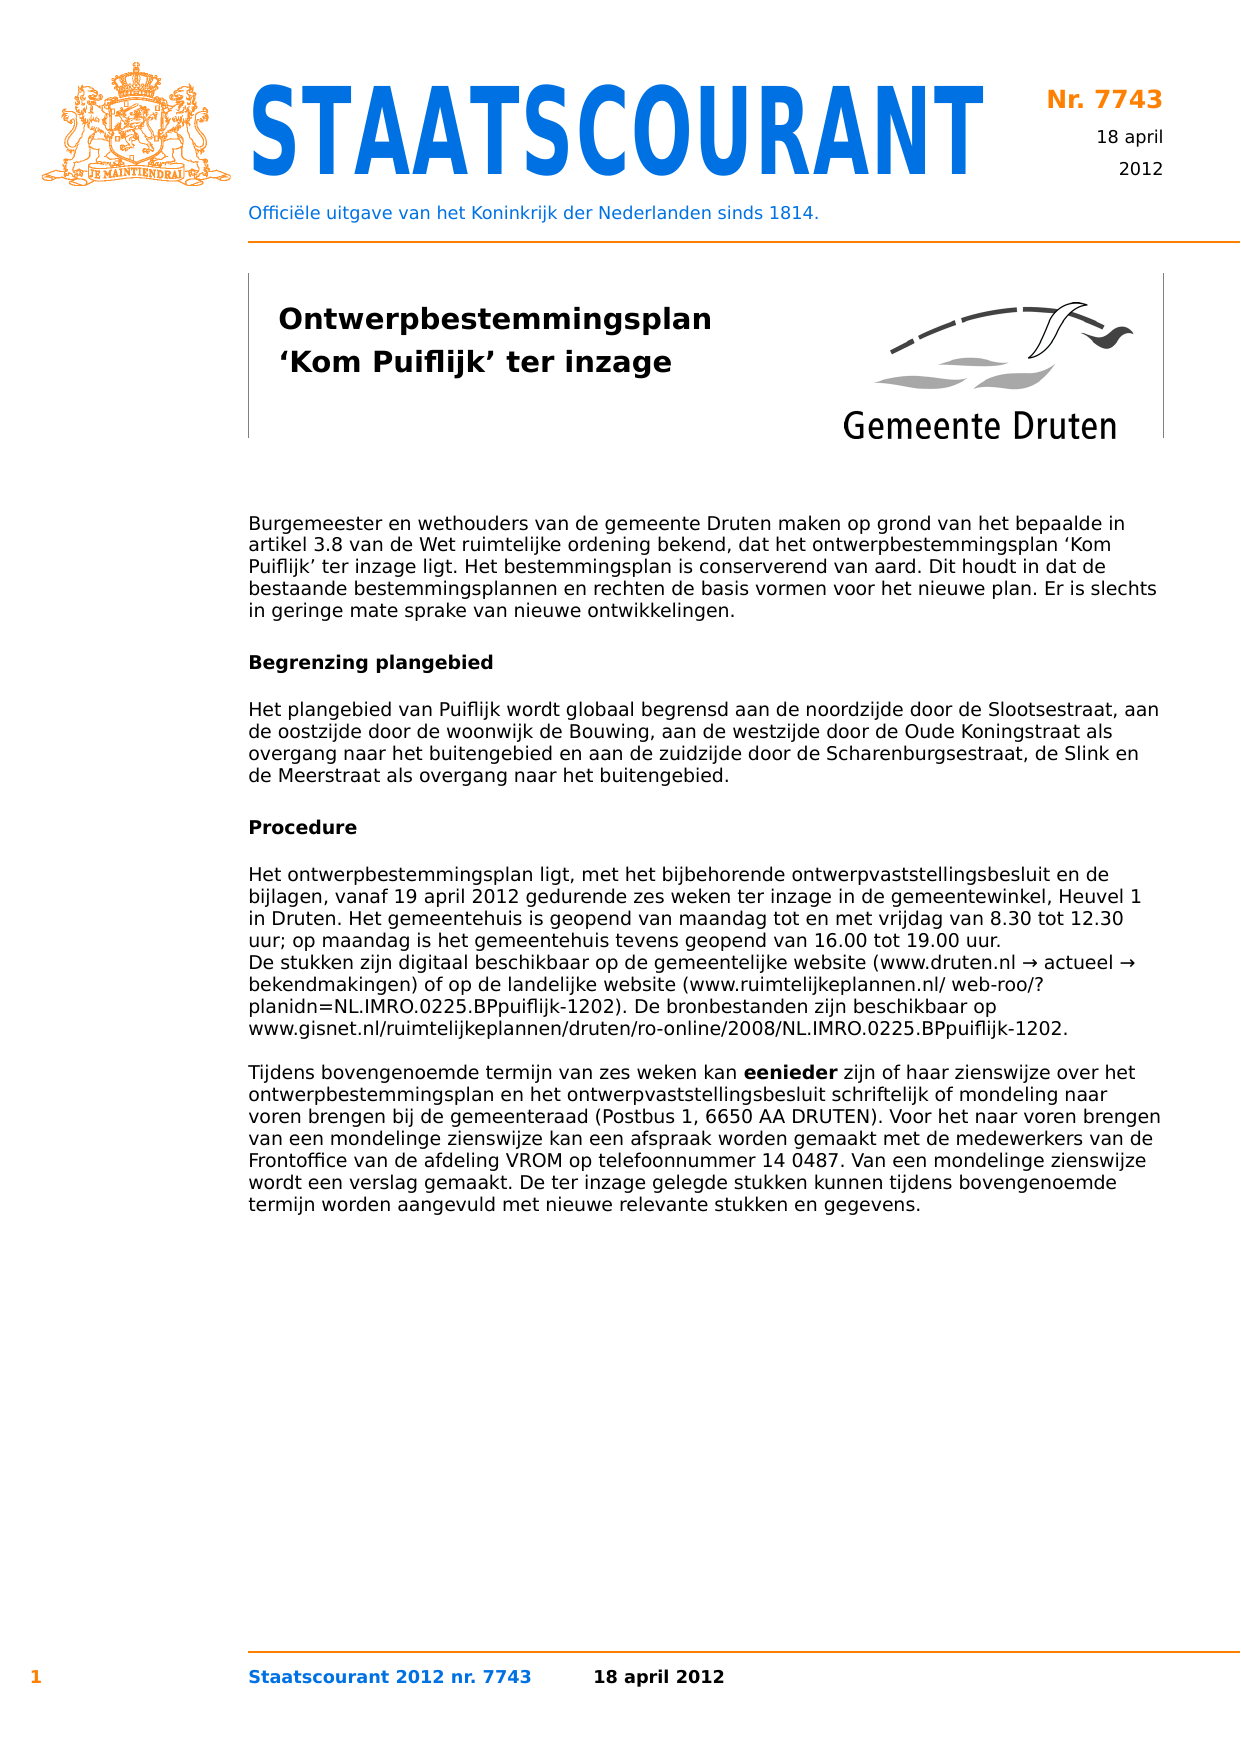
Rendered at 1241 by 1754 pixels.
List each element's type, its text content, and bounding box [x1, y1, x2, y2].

table_header STAATSCOURANT [248, 62, 998, 203]
table_cell Officiële uitgave van het Koninkrijk der Nederlanden sinds 1814. [248, 203, 1240, 241]
text De stukken zijn digitaal beschikbaar op de gemeentelijke website (www.druten.nl → actueel → bekendmakingen) of op de landelijke website (www.ruimtelijkeplannen.nl/ web-roo/?planidn=NL.IMRO.0225.BPpuiflijk-1202). De bronbestanden zijn beschikbaar op www.gisnet.nl/ruimtelijkeplannen/druten/ro-online/2008/NL.IMRO.0225.BPpuiflijk-1202. [248, 952, 1163, 1040]
picture [844, 302, 1134, 439]
table_cell 18 april [998, 121, 1240, 153]
table_header Nr. 7743 [998, 62, 1240, 121]
subtitle Procedure [248, 817, 1163, 839]
subtitle Ontwerpbestemmingsplan ‘Kom Puiflijk’ ter inzage [249, 273, 1163, 438]
subtitle Begrenzing plangebied [248, 652, 1163, 674]
text Het ontwerpbestemmingsplan ligt, met het bijbehorende ontwerpvaststellingsbesluit en de bijlagen, vanaf 19 april 2012 gedurende zes weken ter inzage in de gemeentewinkel, Heuvel 1 in Druten. Het gemeentehuis is geopend van maandag tot en met vrijdag van 8.30 tot 12.30 uur; op maandag is het gemeentehuis tevens geopend van 16.00 tot 19.00 uur. [248, 864, 1163, 952]
table_header [25, 62, 248, 241]
text Het plangebied van Puiflijk wordt globaal begrensd aan de noordzijde door de Slootsestraat, aan de oostzijde door de woonwijk de Bouwing, aan de westzijde door de Oude Koningstraat als overgang naar het buitengebied en aan de zuidzijde door de Scharenburgsestraat, de Slink en de Meerstraat als overgang naar het buitengebied. [248, 699, 1163, 787]
picture [41, 62, 231, 186]
text Burgemeester en wethouders van de gemeente Druten maken op grond van het bepaalde in artikel 3.8 van de Wet ruimtelijke ordening bekend, dat het ontwerpbestemmingsplan ‘Kom Puiflijk’ ter inzage ligt. Het bestemmingsplan is conserverend van aard. Dit houdt in dat de bestaande bestemmingsplannen en rechten de basis vormen voor het nieuwe plan. Er is slechts in geringe mate sprake van nieuwe ontwikkelingen. [248, 512, 1163, 622]
table_cell 2012 [998, 153, 1240, 203]
text Tijdens bovengenoemde termijn van zes weken kan eenieder zijn of haar zienswijze over het ontwerpbestemmingsplan en het ontwerpvaststellingsbesluit schriftelijk of mondeling naar voren brengen bij de gemeenteraad (Postbus 1, 6650 AA DRUTEN). Voor het naar voren brengen van een mondelinge zienswijze kan een afspraak worden gemaakt met de medewerkers van de Frontoffice van de afdeling VROM op telefoonnummer 14 0487. Van een mondelinge zienswijze wordt een verslag gemaakt. De ter inzage gelegde stukken kunnen tijdens bovengenoemde termijn worden aangevuld met nieuwe relevante stukken en gegevens. [248, 1062, 1163, 1216]
